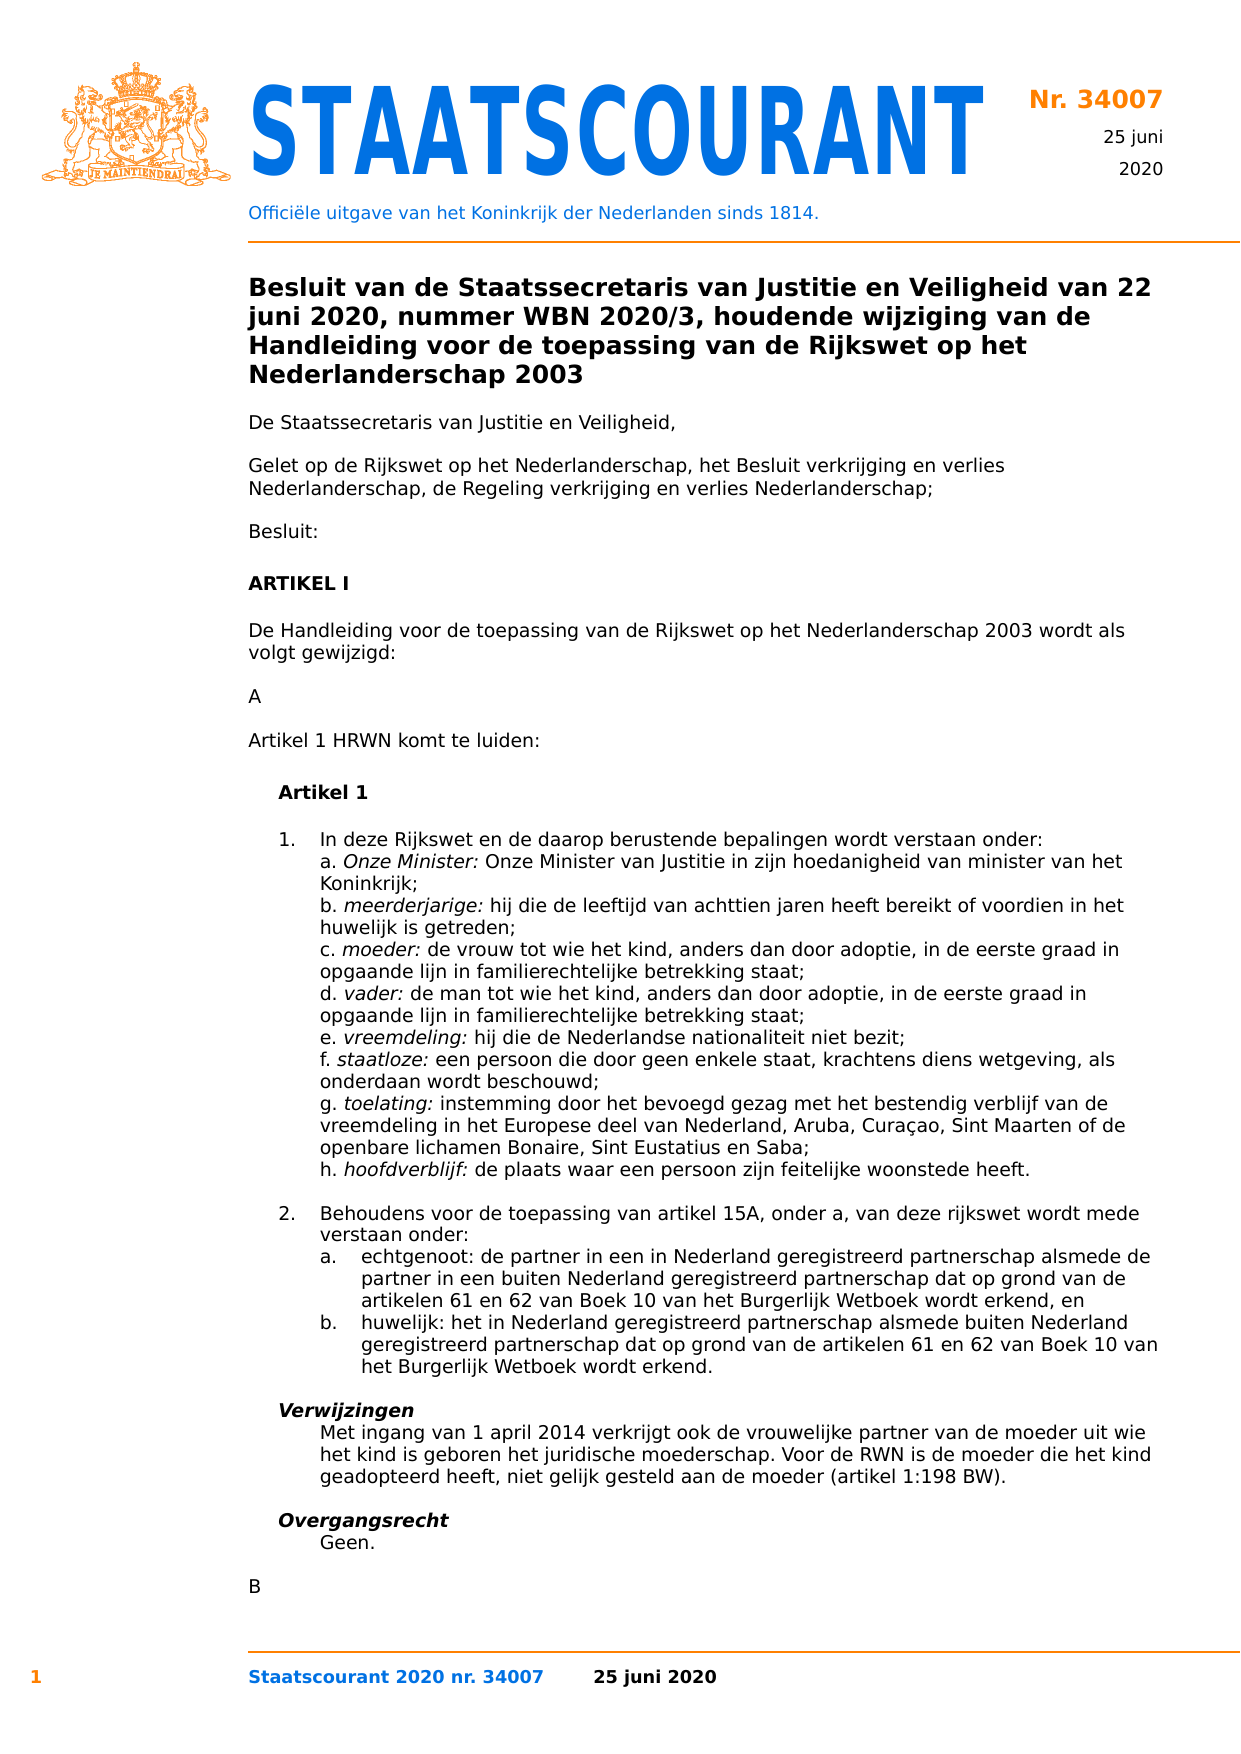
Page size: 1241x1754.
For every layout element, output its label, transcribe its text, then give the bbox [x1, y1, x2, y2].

subtitle ARTIKEL I [248, 573, 1163, 595]
table_cell Officiële uitgave van het Koninkrijk der Nederlanden sinds 1814. [248, 203, 1240, 241]
text h. hoofdverblijf: de plaats waar een persoon zijn feitelijke woonstede heeft. [319, 1158, 1163, 1181]
text f. staatloze: een persoon die door geen enkele staat, krachtens diens wetgeving, als onderdaan wordt beschouwd; [319, 1049, 1163, 1093]
table_cell 2020 [998, 153, 1240, 203]
text g. toelating: instemming door het bevoegd gezag met het bestendig verblijf van de vreemdeling in het Europese deel van Nederland, Aruba, Curaçao, Sint Maarten of de openbare lichamen Bonaire, Sint Eustatius en Saba; [319, 1093, 1163, 1158]
text De Handleiding voor de toepassing van de Rijkswet op het Nederlanderschap 2003 wordt als volgt gewijzigd: [248, 620, 1163, 664]
text a. Onze Minister: Onze Minister van Justitie in zijn hoedanigheid van minister van het Koninkrijk; [319, 851, 1163, 895]
subtitle Verwijzingen [278, 1400, 1163, 1422]
table_header Nr. 34007 [998, 62, 1240, 121]
text B [248, 1576, 1163, 1598]
text Geen. [319, 1532, 1163, 1554]
text Besluit: [248, 521, 1163, 543]
text Met ingang van 1 april 2014 verkrijgt ook de vrouwelijke partner van de moeder uit wie het kind is geboren het juridische moederschap. Voor de RWN is de moeder die het kind geadopteerd heeft, niet gelijk gesteld aan de moeder (artikel 1:198 BW). [319, 1422, 1163, 1488]
text 1. In deze Rijkswet en de daarop berustende bepalingen wordt verstaan onder: [278, 829, 1163, 851]
text b. meerderjarige: hij die de leeftijd van achttien jaren heeft bereikt of voordien in het huwelijk is getreden; [319, 895, 1163, 939]
text e. vreemdeling: hij die de Nederlandse nationaliteit niet bezit; [319, 1027, 1163, 1049]
text A [248, 686, 1163, 708]
text 2. Behoudens voor de toepassing van artikel 15A, onder a, van deze rijkswet wordt mede verstaan onder: [278, 1202, 1163, 1246]
text De Staatssecretaris van Justitie en Veiligheid, [248, 412, 1163, 433]
text Gelet op de Rijkswet op het Nederlanderschap, het Besluit verkrijging en verlies Nederlanderschap, de Regeling verkrijging en verlies Nederlanderschap; [248, 455, 1163, 499]
table_cell 25 juni [998, 121, 1240, 153]
table_header [25, 62, 248, 241]
text a. echtgenoot: de partner in een in Nederland geregistreerd partnerschap alsmede de partner in een buiten Nederland geregistreerd partnerschap dat op grond van de artikelen 61 en 62 van Boek 10 van het Burgerlijk Wetboek wordt erkend, en [319, 1246, 1163, 1312]
subtitle Artikel 1 [278, 782, 1163, 804]
text d. vader: de man tot wie het kind, anders dan door adoptie, in de eerste graad in opgaande lijn in familierechtelijke betrekking staat; [319, 983, 1163, 1027]
subtitle Overgangsrecht [278, 1510, 1163, 1532]
text Artikel 1 HRWN komt te luiden: [248, 730, 1163, 752]
table_header STAATSCOURANT [248, 62, 998, 203]
subtitle Besluit van de Staatssecretaris van Justitie en Veiligheid van 22 juni 2020, nummer WBN 2020/3, houdende wijziging van de Handleiding voor de toepassing van de Rijkswet op het Nederlanderschap 2003 [248, 273, 1163, 390]
text b. huwelijk: het in Nederland geregistreerd partnerschap alsmede buiten Nederland geregistreerd partnerschap dat op grond van de artikelen 61 en 62 van Boek 10 van het Burgerlijk Wetboek wordt erkend. [319, 1312, 1163, 1378]
picture [41, 62, 231, 186]
text c. moeder: de vrouw tot wie het kind, anders dan door adoptie, in de eerste graad in opgaande lijn in familierechtelijke betrekking staat; [319, 939, 1163, 983]
